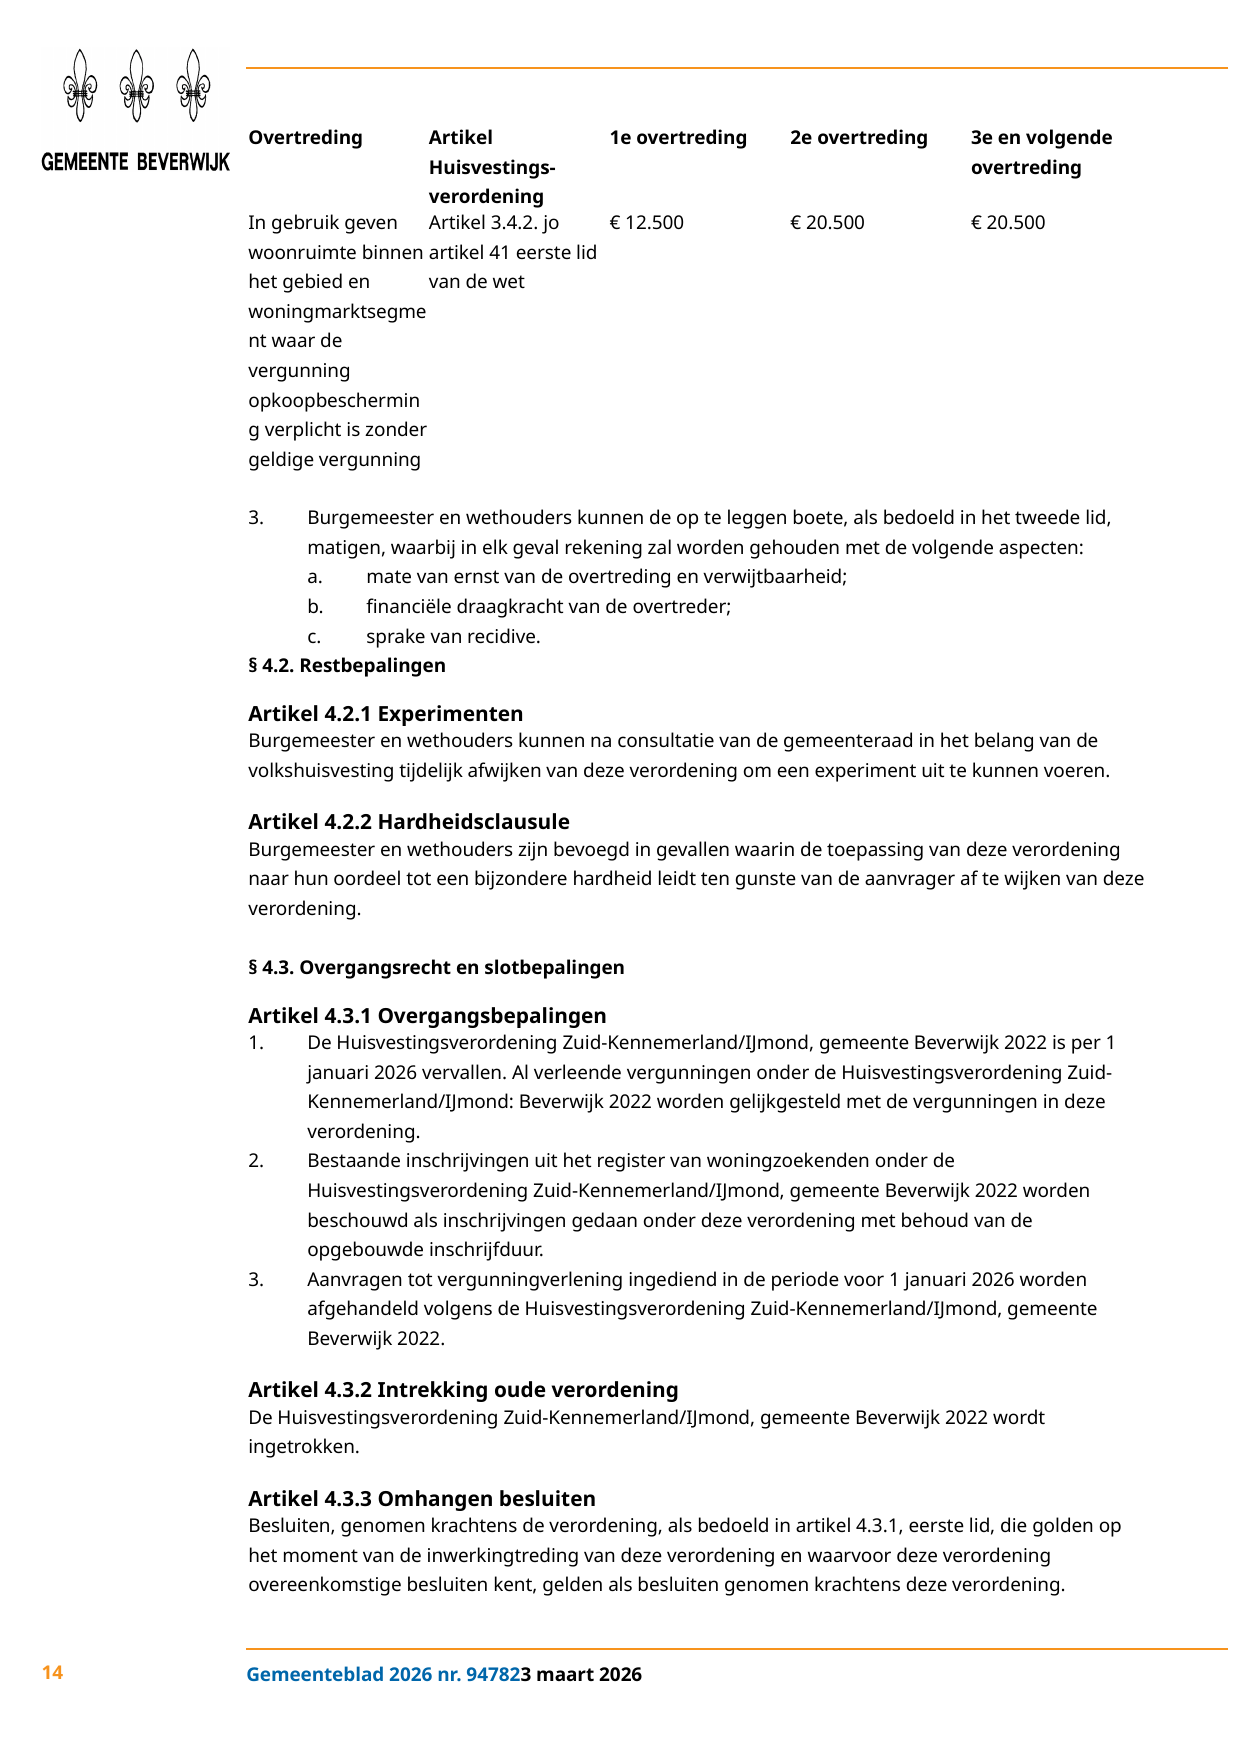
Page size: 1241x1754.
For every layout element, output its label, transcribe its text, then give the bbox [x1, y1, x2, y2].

text Artikel 4.2.1 Experimenten [248, 699, 1152, 727]
text § 4.2. Restbepalingen [248, 652, 1152, 678]
list financiële draagkracht van de overtreder; [307, 593, 1152, 619]
table_cell In gebruik geven woonruimte binnen het gebied en woningmarktsegment waar de vergunning opkoopbescherming verplicht is zonder geldige vergunning [248, 209, 429, 472]
text § 4.3. Overgangsrecht en slotbepalingen [248, 954, 1152, 980]
table_cell € 12.500 [609, 209, 790, 472]
text Burgemeester en wethouders kunnen na consultatie van de gemeenteraad in het belang van de volkshuisvesting tijdelijk afwijken van deze verordening om een experiment uit te kunnen voeren. [248, 727, 1152, 783]
table_header 2e overtreding [790, 125, 971, 209]
picture [41, 47, 231, 172]
table_cell € 20.500 [971, 209, 1152, 472]
list De Huisvestingsverordening Zuid-Kennemerland/IJmond, gemeente Beverwijk 2022 is per 1 januari 2026 vervallen. Al verleende vergunningen onder de Huisvestingsverordening Zuid-Kennemerland/IJmond: Beverwijk 2022 worden gelijkgesteld met de vergunningen in deze verordening. [248, 1029, 1152, 1144]
list mate van ernst van de overtreding en verwijtbaarheid; [307, 564, 1152, 589]
table_header 3e en volgende overtreding [971, 125, 1152, 209]
list Aanvragen tot vergunningverlening ingediend in de periode voor 1 januari 2026 worden afgehandeld volgens de Huisvestingsverordening Zuid-Kennemerland/IJmond, gemeente Beverwijk 2022. [248, 1266, 1152, 1351]
list Burgemeester en wethouders kunnen de op te leggen boete, als bedoeld in het tweede lid, matigen, waarbij in elk geval rekening zal worden gehouden met de volgende aspecten: [248, 504, 1152, 560]
table_header 1e overtreding [609, 125, 790, 209]
text Burgemeester en wethouders zijn bevoegd in gevallen waarin de toepassing van deze verordening naar hun oordeel tot een bijzondere hardheid leidt ten gunste van de aanvrager af te wijken van deze verordening. [248, 836, 1152, 921]
table_header Artikel Huisvestings- verordening [429, 125, 609, 209]
text De Huisvestingsverordening Zuid-Kennemerland/IJmond, gemeente Beverwijk 2022 wordt ingetrokken. [248, 1404, 1152, 1459]
table_cell Artikel 3.4.2. jo artikel 41 eerste lid van de wet [429, 209, 609, 472]
list Bestaande inschrijvingen uit het register van woningzoekenden onder de Huisvestingsverordening Zuid-Kennemerland/IJmond, gemeente Beverwijk 2022 worden beschouwd als inschrijvingen gedaan onder deze verordening met behoud van de opgebouwde inschrijfduur. [248, 1148, 1152, 1262]
text Artikel 4.3.1 Overgangsbepalingen [248, 1001, 1152, 1029]
table_cell € 20.500 [790, 209, 971, 472]
text Artikel 4.3.3 Omhangen besluiten [248, 1484, 1152, 1512]
text Artikel 4.2.2 Hardheidsclausule [248, 807, 1152, 836]
list sprake van recidive. [307, 623, 1152, 649]
text Besluiten, genomen krachtens de verordening, als bedoeld in artikel 4.3.1, eerste lid, die golden op het moment van de inwerkingtreding van deze verordening en waarvoor deze verordening overeenkomstige besluiten kent, gelden als besluiten genomen krachtens deze verordening. [248, 1512, 1152, 1597]
text Artikel 4.3.2 Intrekking oude verordening [248, 1376, 1152, 1404]
table_header Overtreding [248, 125, 429, 209]
